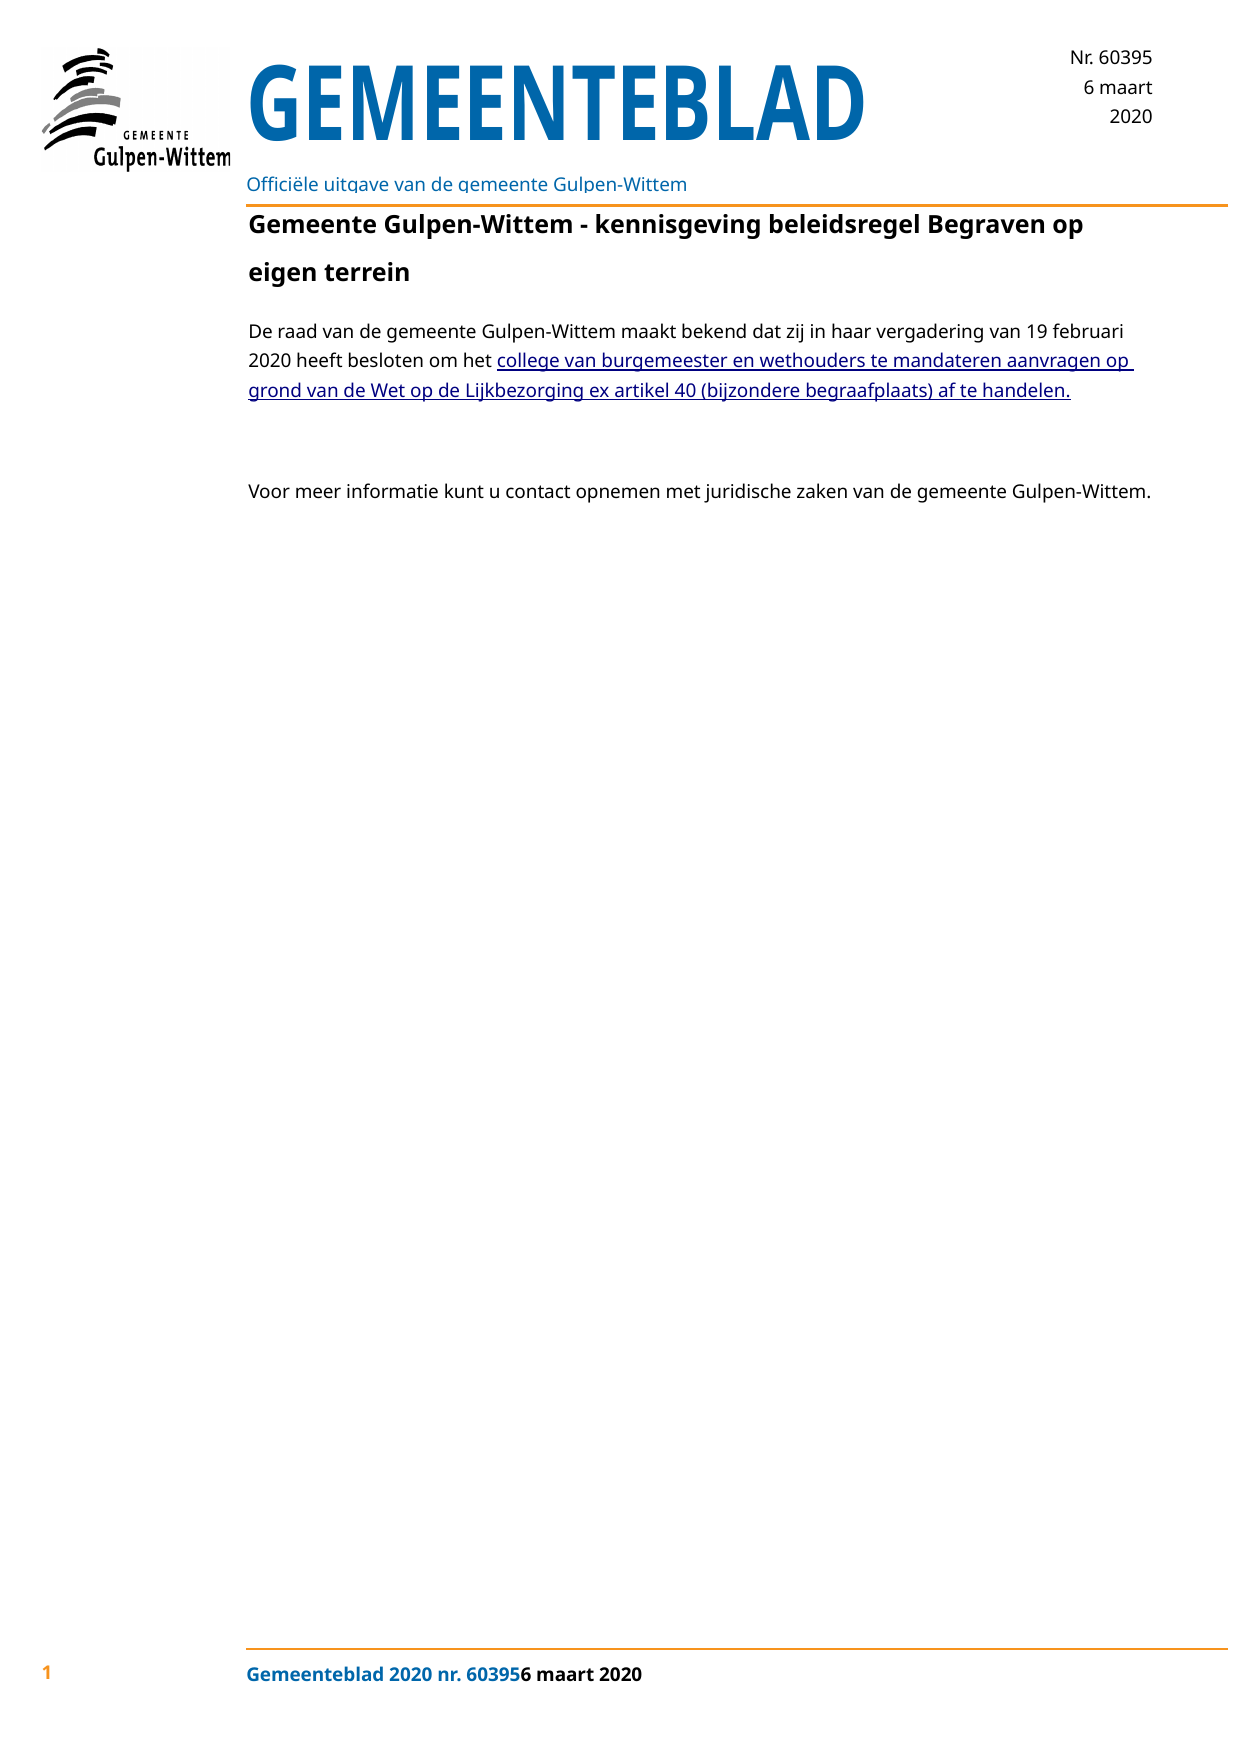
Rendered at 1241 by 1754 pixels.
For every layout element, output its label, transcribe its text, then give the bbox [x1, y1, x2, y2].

picture [41, 47, 231, 172]
text De raad van de gemeente Gulpen-Wittem maakt bekend dat zij in haar vergadering van 19 februari 2020 heeft besloten om het college van burgemeester en wethouders te mandateren aanvragen op grond van de Wet op de Lijkbezorging ex artikel 40 (bijzondere begraafplaats) af te handelen. [248, 318, 1152, 403]
text Gemeente Gulpen-Wittem - kennisgeving beleidsregel Begraven op eigen terrein [248, 207, 1152, 288]
text Voor meer informatie kunt u contact opnemen met juridische zaken van de gemeente Gulpen-Wittem. [248, 478, 1152, 504]
